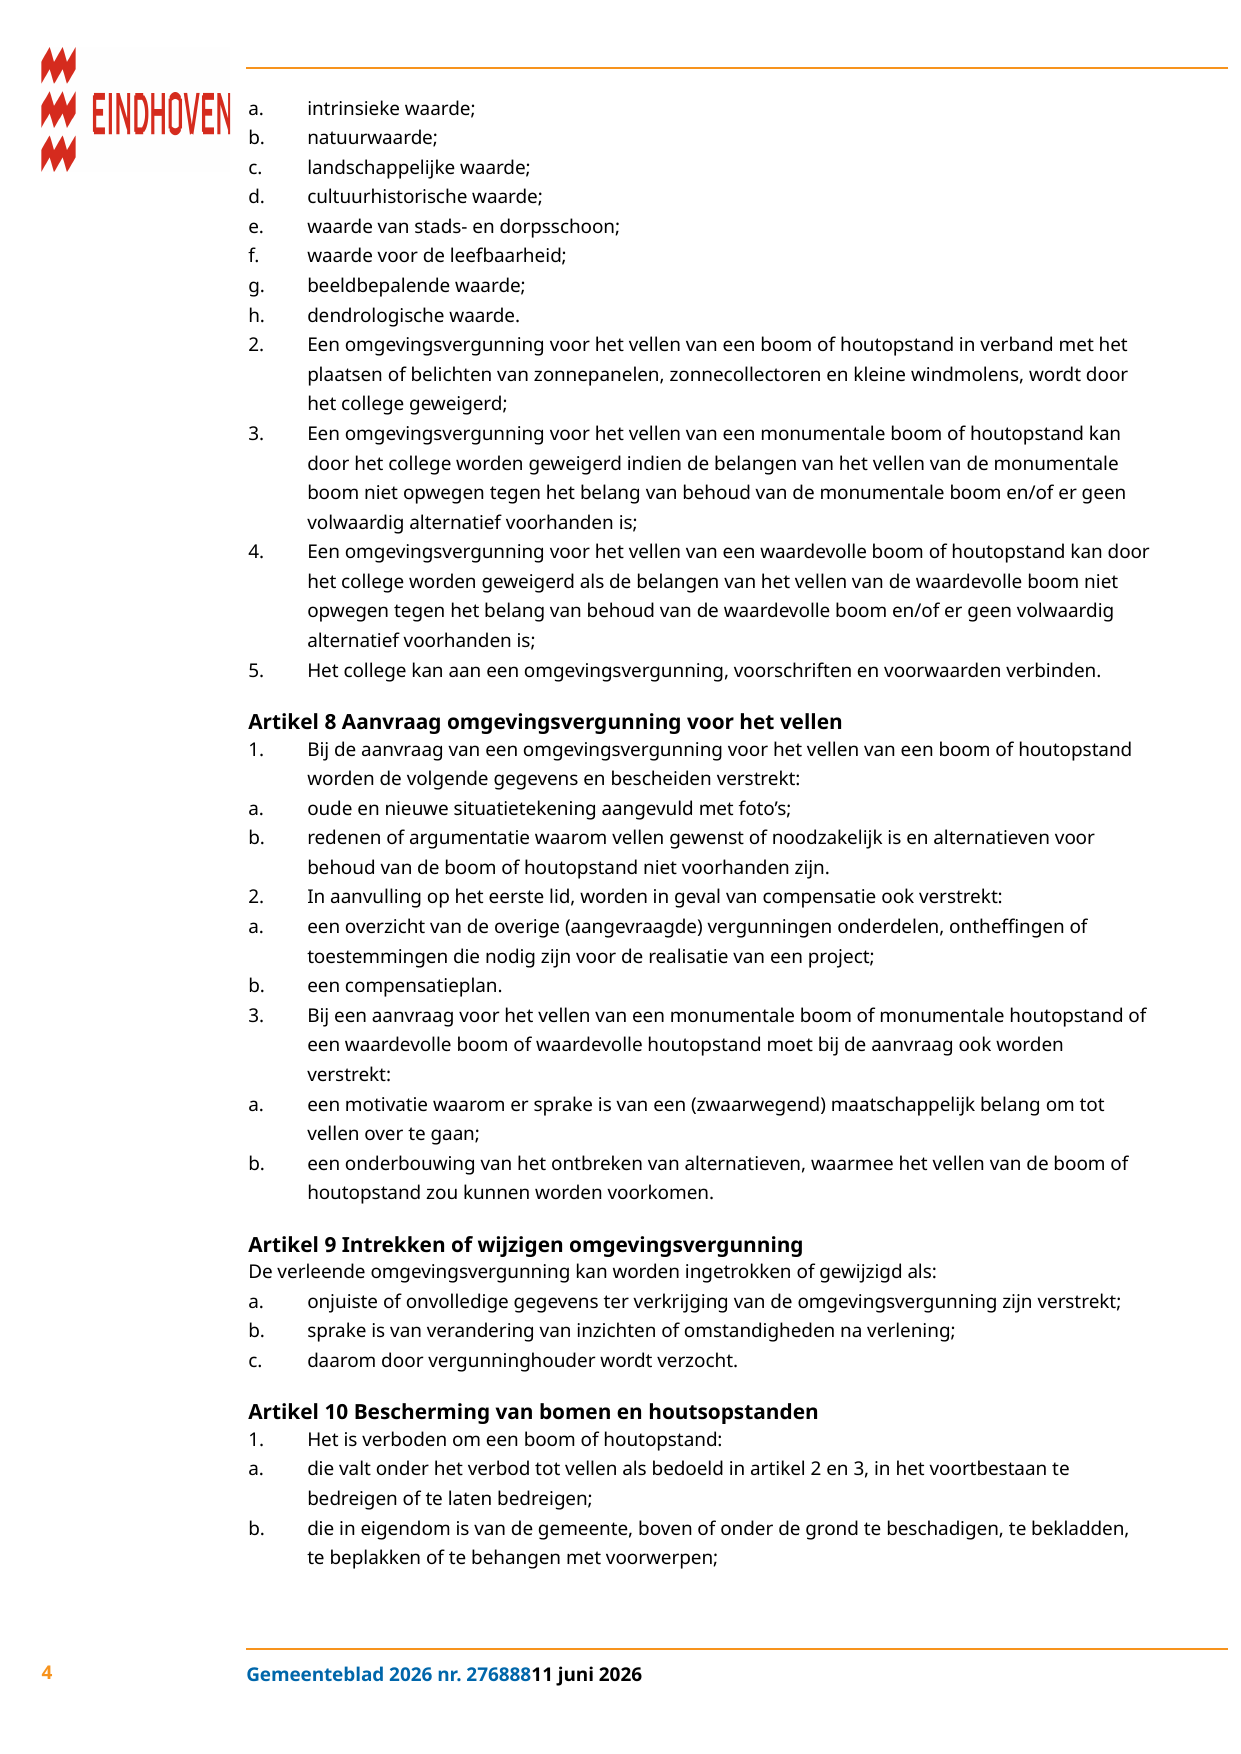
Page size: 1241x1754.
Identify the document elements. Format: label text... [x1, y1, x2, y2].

list Bij een aanvraag voor het vellen van een monumentale boom of monumentale houtopstand of een waardevolle boom of waardevolle houtopstand moet bij de aanvraag ook worden verstrekt: [248, 1002, 1152, 1087]
list intrinsieke waarde; [248, 95, 1152, 121]
list dendrologische waarde. [248, 302, 1152, 328]
list Een omgevingsvergunning voor het vellen van een boom of houtopstand in verband met het plaatsen of belichten van zonnepanelen, zonnecollectoren en kleine windmolens, wordt door het college geweigerd; [248, 331, 1152, 416]
list Het college kan aan een omgevingsvergunning, voorschriften en voorwaarden verbinden. [248, 657, 1152, 683]
list Een omgevingsvergunning voor het vellen van een monumentale boom of houtopstand kan door het college worden geweigerd indien de belangen van het vellen van de monumentale boom niet opwegen tegen het belang van behoud van de monumentale boom en/of er geen volwaardig alternatief voorhanden is; [248, 420, 1152, 535]
list redenen of argumentatie waarom vellen gewenst of noodzakelijk is en alternatieven voor behoud van de boom of houtopstand niet voorhanden zijn. [248, 824, 1152, 880]
list oude en nieuwe situatietekening aangevuld met foto’s; [248, 795, 1152, 821]
list Een omgevingsvergunning voor het vellen van een waardevolle boom of houtopstand kan door het college worden geweigerd als de belangen van het vellen van de waardevolle boom niet opwegen tegen het belang van behoud van de waardevolle boom en/of er geen volwaardig alternatief voorhanden is; [248, 538, 1152, 653]
text Artikel 10 Bescherming van bomen en houtsopstanden [248, 1397, 1152, 1426]
text Artikel 8 Aanvraag omgevingsvergunning voor het vellen [248, 707, 1152, 736]
list In aanvulling op het eerste lid, worden in geval van compensatie ook verstrekt: [248, 884, 1152, 909]
list onjuiste of onvolledige gegevens ter verkrijging van de omgevingsvergunning zijn verstrekt; [248, 1288, 1152, 1314]
list natuurwaarde; [248, 124, 1152, 150]
list die in eigendom is van de gemeente, boven of onder de grond te beschadigen, te bekladden, te beplakken of te behangen met voorwerpen; [248, 1515, 1152, 1570]
list beeldbepalende waarde; [248, 272, 1152, 298]
list waarde voor de leefbaarheid; [248, 243, 1152, 268]
list Het is verboden om een boom of houtopstand: [248, 1426, 1152, 1452]
list die valt onder het verbod tot vellen als bedoeld in artikel 2 en 3, in het voortbestaan te bedreigen of te laten bedreigen; [248, 1456, 1152, 1511]
list sprake is van verandering van inzichten of omstandigheden na verlening; [248, 1317, 1152, 1343]
text Artikel 9 Intrekken of wijzigen omgevingsvergunning [248, 1230, 1152, 1258]
picture [41, 47, 231, 172]
text De verleende omgevingsvergunning kan worden ingetrokken of gewijzigd als: [248, 1258, 1152, 1284]
list Bij de aanvraag van een omgevingsvergunning voor het vellen van een boom of houtopstand worden de volgende gegevens en bescheiden verstrekt: [248, 736, 1152, 791]
list waarde van stads- en dorpsschoon; [248, 213, 1152, 239]
list landschappelijke waarde; [248, 154, 1152, 180]
list cultuurhistorische waarde; [248, 183, 1152, 209]
list daarom door vergunninghouder wordt verzocht. [248, 1347, 1152, 1373]
list een onderbouwing van het ontbreken van alternatieven, waarmee het vellen van de boom of houtopstand zou kunnen worden voorkomen. [248, 1150, 1152, 1205]
list een overzicht van de overige (aangevraagde) vergunningen onderdelen, ontheffingen of toestemmingen die nodig zijn voor de realisatie van een project; [248, 913, 1152, 968]
list een motivatie waarom er sprake is van een (zwaarwegend) maatschappelijk belang om tot vellen over te gaan; [248, 1091, 1152, 1146]
list een compensatieplan. [248, 972, 1152, 998]
